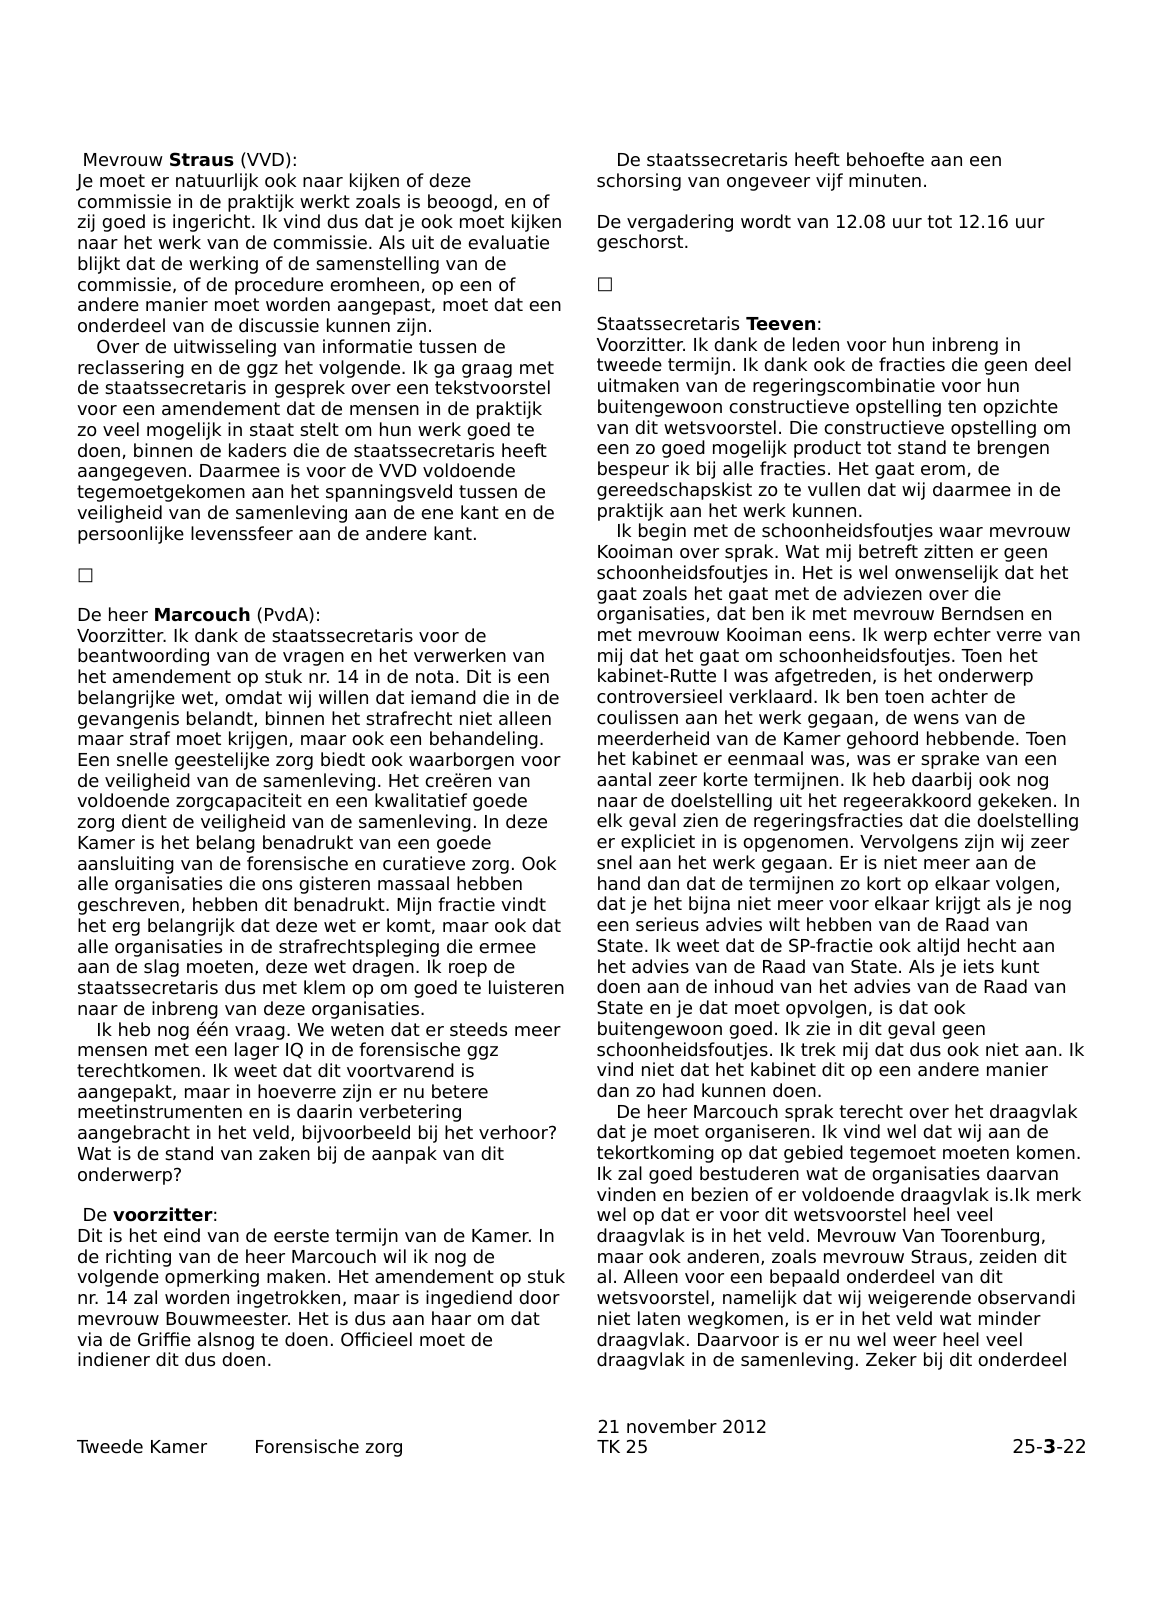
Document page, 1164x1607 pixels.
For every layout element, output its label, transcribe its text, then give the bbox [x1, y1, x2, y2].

text Dit is het eind van de eerste termijn van de Kamer. In de richting van de heer Marcouch wil ik nog de volgende opmerking maken. Het amendement op stuk nr. 14 zal worden ingetrokken, maar is ingediend door mevrouw Bouwmeester. Het is dus aan haar om dat via de Griffie alsnog te doen. Officieel moet de indiener dit dus doen. [77, 1226, 567, 1371]
text Je moet er natuurlijk ook naar kijken of deze commissie in de praktijk werkt zoals is beoogd, en of zij goed is ingericht. Ik vind dus dat je ook moet kijken naar het werk van de commissie. Als uit de evaluatie blijkt dat de werking of de samenstelling van de commissie, of de procedure eromheen, op een of andere manier moet worden aangepast, moet dat een onderdeel van de discussie kunnen zijn. [77, 171, 567, 337]
text De vergadering wordt van 12.08 uur tot 12.16 uur geschorst. [596, 212, 1087, 253]
text De heer Marcouch (PvdA): [77, 605, 567, 626]
text Ik heb nog één vraag. We weten dat er steeds meer mensen met een lager IQ in de forensische ggz terechtkomen. Ik weet dat dit voortvarend is aangepakt, maar in hoeverre zijn er nu betere meetinstrumenten en is daarin verbetering aangebracht in het veld, bijvoorbeeld bij het verhoor? Wat is de stand van zaken bij de aanpak van dit onderwerp? [77, 1019, 567, 1185]
text De staatssecretaris heeft behoefte aan een schorsing van ongeveer vijf minuten. [596, 150, 1087, 192]
text De voorzitter: [77, 1205, 567, 1226]
text Ik begin met de schoonheidsfoutjes waar mevrouw Kooiman over sprak. Wat mij betreft zitten er geen schoonheidsfoutjes in. Het is wel onwenselijk dat het gaat zoals het gaat met de adviezen over die organisaties, dat ben ik met mevrouw Berndsen en met mevrouw Kooiman eens. Ik werp echter verre van mij dat het gaat om schoonheidsfoutjes. Toen het kabinet-Rutte I was afgetreden, is het onderwerp controversieel verklaard. Ik ben toen achter de coulissen aan het werk gegaan, de wens van de meerderheid van de Kamer gehoord hebbende. Toen het kabinet er eenmaal was, was er sprake van een aantal zeer korte termijnen. Ik heb daarbij ook nog naar de doelstelling uit het regeerakkoord gekeken. In elk geval zien de regeringsfracties dat die doelstelling er expliciet in is opgenomen. Vervolgens zijn wij zeer snel aan het werk gegaan. Er is niet meer aan de hand dan dat de termijnen zo kort op elkaar volgen, dat je het bijna niet meer voor elkaar krijgt als je nog een serieus advies wilt hebben van de Raad van State. Ik weet dat de SP-fractie ook altijd hecht aan het advies van de Raad van State. Als je iets kunt doen aan de inhoud van het advies van de Raad van State en je dat moet opvolgen, is dat ook buitengewoon goed. Ik zie in dit geval geen schoonheidsfoutjes. Ik trek mij dat dus ook niet aan. Ik vind niet dat het kabinet dit op een andere manier dan zo had kunnen doen. [596, 521, 1087, 1102]
text De heer Marcouch sprak terecht over het draagvlak dat je moet organiseren. Ik vind wel dat wij aan de tekortkoming op dat gebied tegemoet moeten komen. Ik zal goed bestuderen wat de organisaties daarvan vinden en bezien of er voldoende draagvlak is.Ik merk wel op dat er voor dit wetsvoorstel heel veel draagvlak is in het veld. Mevrouw Van Toorenburg, maar ook anderen, zoals mevrouw Straus, zeiden dit al. Alleen voor een bepaald onderdeel van dit wetsvoorstel, namelijk dat wij weigerende observandi niet laten wegkomen, is er in het veld wat minder draagvlak. Daarvoor is er nu wel weer heel veel draagvlak in de samenleving. Zeker bij dit onderdeel [596, 1102, 1087, 1371]
text □ [77, 564, 567, 585]
text Voorzitter. Ik dank de leden voor hun inbreng in tweede termijn. Ik dank ook de fracties die geen deel uitmaken van de regeringscombinatie voor hun buitengewoon constructieve opstelling ten opzichte van dit wetsvoorstel. Die constructieve opstelling om een zo goed mogelijk product tot stand te brengen bespeur ik bij alle fracties. Het gaat erom, de gereedschapskist zo te vullen dat wij daarmee in de praktijk aan het werk kunnen. [596, 334, 1087, 521]
text Mevrouw Straus (VVD): [77, 150, 567, 171]
text Over de uitwisseling van informatie tussen de reclassering en de ggz het volgende. Ik ga graag met de staatssecretaris in gesprek over een tekstvoorstel voor een amendement dat de mensen in de praktijk zo veel mogelijk in staat stelt om hun werk goed te doen, binnen de kaders die de staatssecretaris heeft aangegeven. Daarmee is voor de VVD voldoende tegemoetgekomen aan het spanningsveld tussen de veiligheid van de samenleving aan de ene kant en de persoonlijke levenssfeer aan de andere kant. [77, 337, 567, 544]
text Voorzitter. Ik dank de staatssecretaris voor de beantwoording van de vragen en het verwerken van het amendement op stuk nr. 14 in de nota. Dit is een belangrijke wet, omdat wij willen dat iemand die in de gevangenis belandt, binnen het strafrecht niet alleen maar straf moet krijgen, maar ook een behandeling. Een snelle geestelijke zorg biedt ook waarborgen voor de veiligheid van de samenleving. Het creëren van voldoende zorgcapaciteit en een kwalitatief goede zorg dient de veiligheid van de samenleving. In deze Kamer is het belang benadrukt van een goede aansluiting van de forensische en curatieve zorg. Ook alle organisaties die ons gisteren massaal hebben geschreven, hebben dit benadrukt. Mijn fractie vindt het erg belangrijk dat deze wet er komt, maar ook dat alle organisaties in de strafrechtspleging die ermee aan de slag moeten, deze wet dragen. Ik roep de staatssecretaris dus met klem op om goed te luisteren naar de inbreng van deze organisaties. [77, 626, 567, 1019]
text Staatssecretaris Teeven: [596, 314, 1087, 334]
text □ [596, 273, 1087, 294]
